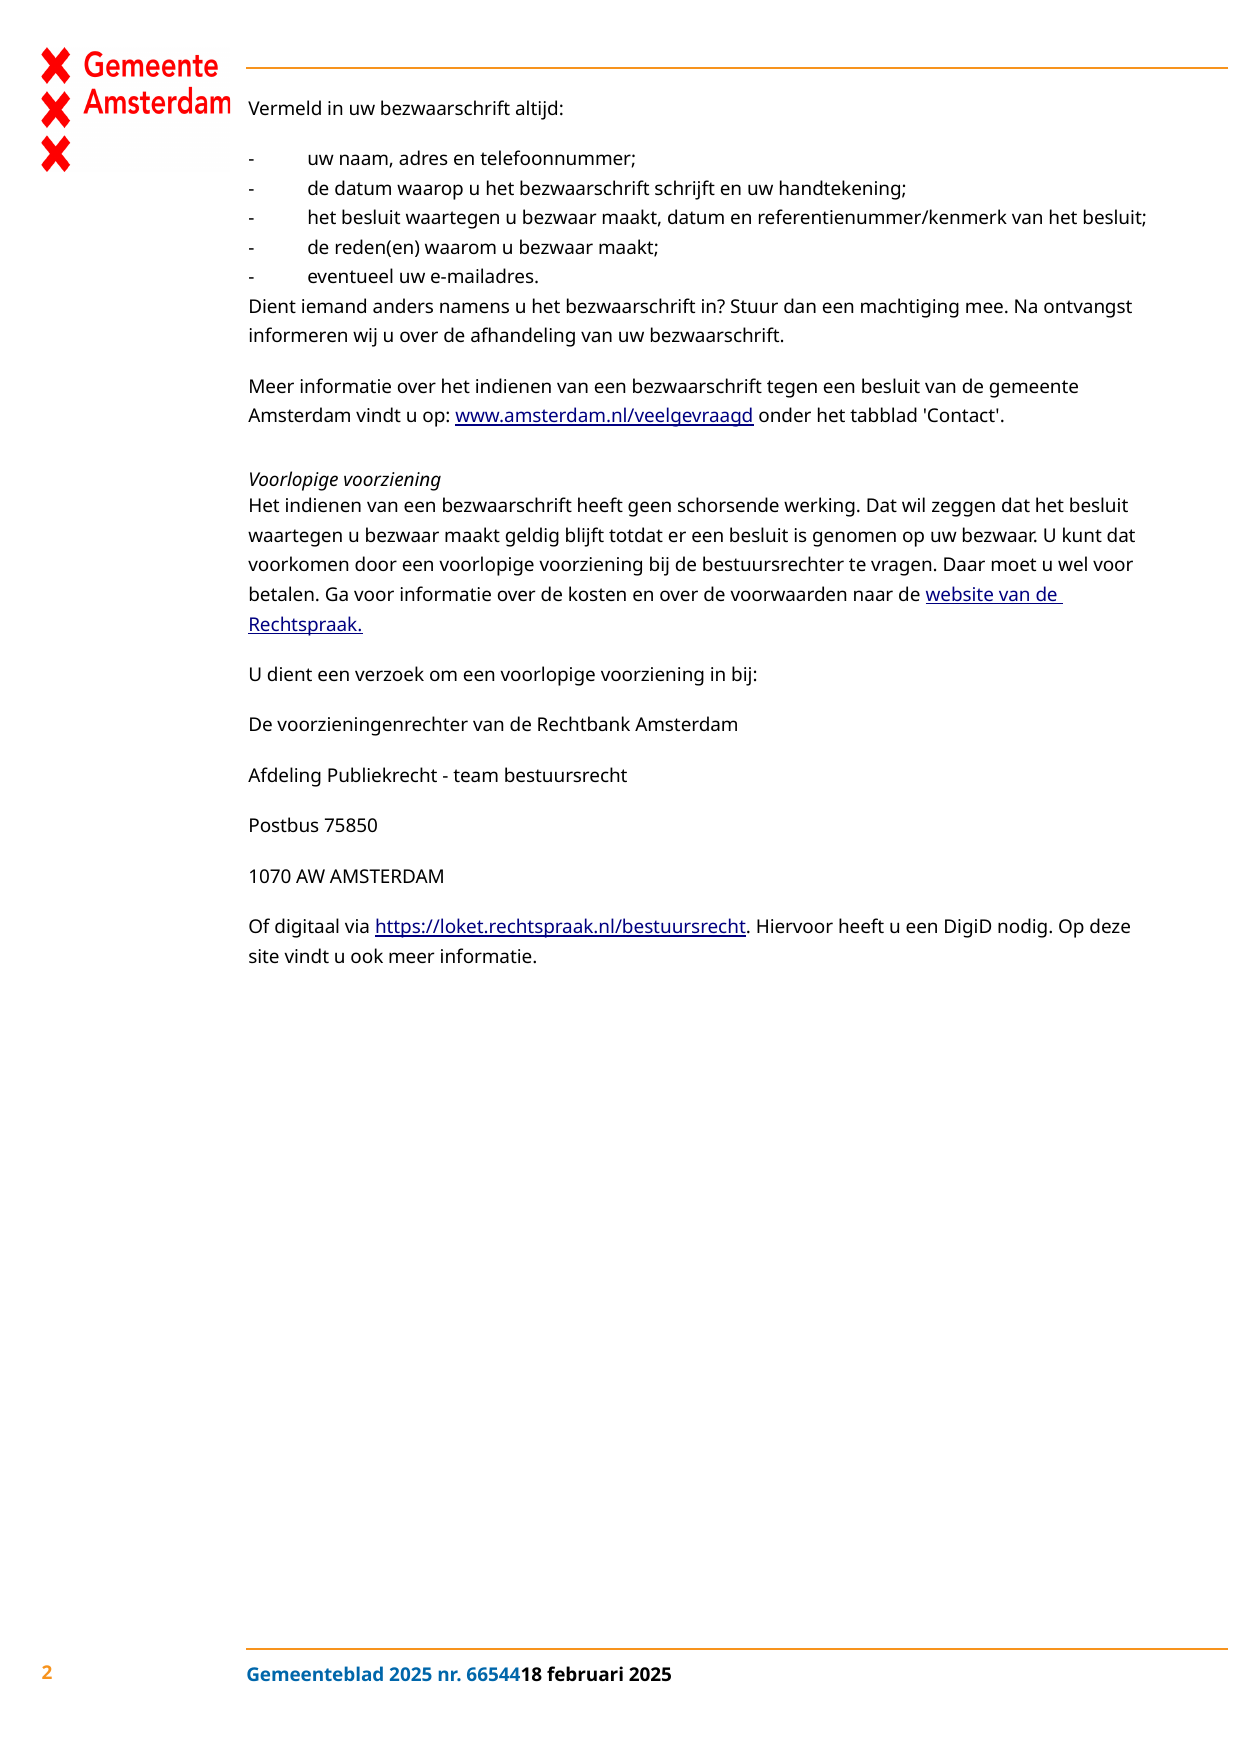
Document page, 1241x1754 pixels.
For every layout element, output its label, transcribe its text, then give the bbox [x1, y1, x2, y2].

text U dient een verzoek om een voorlopige voorziening in bij: [248, 661, 1152, 687]
text Postbus 75850 [248, 812, 1152, 838]
list eventueel uw e-mailadres. [248, 263, 1152, 289]
text Vermeld in uw bezwaarschrift altijd: [248, 95, 1152, 121]
list de datum waarop u het bezwaarschrift schrijft en uw handtekening; [248, 175, 1152, 201]
list uw naam, adres en telefoonnummer; [248, 145, 1152, 171]
list het besluit waartegen u bezwaar maakt, datum en referentienummer/kenmerk van het besluit; [248, 204, 1152, 230]
text Meer informatie over het indienen van een bezwaarschrift tegen een besluit van de gemeente Amsterdam vindt u op: www.amsterdam.nl/veelgevraagd onder het tabblad 'Contact'. [248, 373, 1152, 428]
text De voorzieningenrechter van de Rechtbank Amsterdam [248, 712, 1152, 737]
text Of digitaal via https://loket.rechtspraak.nl/bestuursrecht. Hiervoor heeft u een DigiD nodig. Op deze site vindt u ook meer informatie. [248, 913, 1152, 968]
text Afdeling Publiekrecht - team bestuursrecht [248, 762, 1152, 788]
text Dient iemand anders namens u het bezwaarschrift in? Stuur dan een machtiging mee. Na ontvangst informeren wij u over de afhandeling van uw bezwaarschrift. [248, 293, 1152, 348]
text 1070 AW AMSTERDAM [248, 863, 1152, 888]
list de reden(en) waarom u bezwaar maakt; [248, 234, 1152, 260]
picture [41, 47, 231, 172]
text Voorlopige voorziening [248, 467, 1152, 492]
text Het indienen van een bezwaarschrift heeft geen schorsende werking. Dat wil zeggen dat het besluit waartegen u bezwaar maakt geldig blijft totdat er een besluit is genomen op uw bezwaar. U kunt dat voorkomen door een voorlopige voorziening bij de bestuursrechter te vragen. Daar moet u wel voor betalen. Ga voor informatie over de kosten en over de voorwaarden naar de website van de Rechtspraak. [248, 492, 1152, 636]
